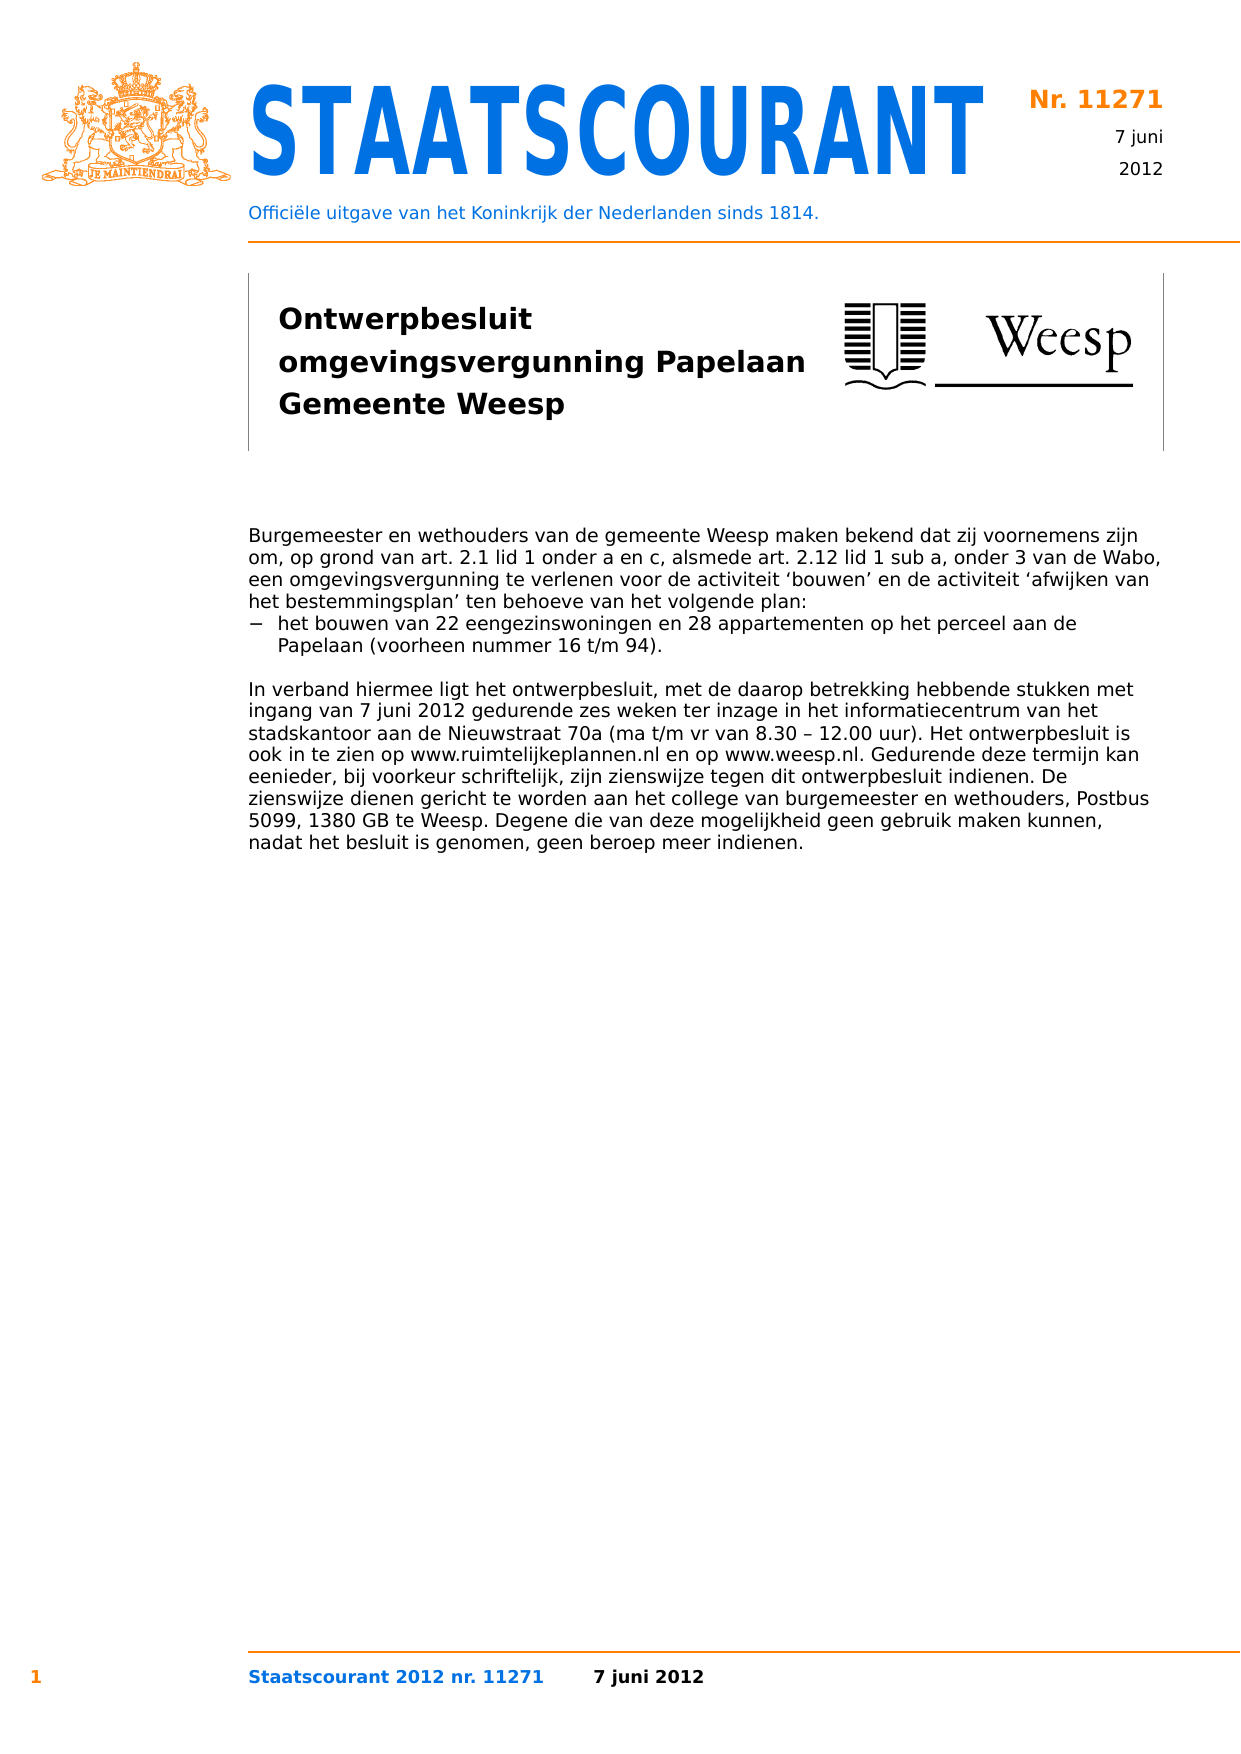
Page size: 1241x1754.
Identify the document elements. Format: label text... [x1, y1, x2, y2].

text − het bouwen van 22 eengezinswoningen en 28 appartementen op het perceel aan de Papelaan (voorheen nummer 16 t/m 94). [248, 613, 1163, 657]
picture [41, 62, 231, 186]
table_header STAATSCOURANT [248, 62, 998, 203]
picture [844, 302, 1134, 391]
table_cell Officiële uitgave van het Koninkrijk der Nederlanden sinds 1814. [248, 203, 1240, 241]
text In verband hiermee ligt het ontwerpbesluit, met de daarop betrekking hebbende stukken met ingang van 7 juni 2012 gedurende zes weken ter inzage in het informatiecentrum van het stadskantoor aan de Nieuwstraat 70a (ma t/m vr van 8.30 – 12.00 uur). Het ontwerpbesluit is ook in te zien op www.ruimtelijkeplannen.nl en op www.weesp.nl. Gedurende deze termijn kan eenieder, bij voorkeur schriftelijk, zijn zienswijze tegen dit ontwerpbesluit indienen. De zienswijze dienen gericht te worden aan het college van burgemeester en wethouders, Postbus 5099, 1380 GB te Weesp. Degene die van deze mogelijkheid geen gebruik maken kunnen, nadat het besluit is genomen, geen beroep meer indienen. [248, 678, 1163, 854]
table_cell 7 juni [998, 121, 1240, 153]
table_header [25, 62, 248, 241]
table_header Nr. 11271 [998, 62, 1240, 121]
subtitle Ontwerpbesluit omgevingsvergunning Papelaan Gemeente Weesp [249, 273, 1163, 451]
table_cell 2012 [998, 153, 1240, 203]
text Burgemeester en wethouders van de gemeente Weesp maken bekend dat zij voornemens zijn om, op grond van art. 2.1 lid 1 onder a en c, alsmede art. 2.12 lid 1 sub a, onder 3 van de Wabo, een omgevingsvergunning te verlenen voor de activiteit ‘bouwen’ en de activiteit ‘afwijken van het bestemmingsplan’ ten behoeve van het volgende plan: [248, 525, 1163, 613]
